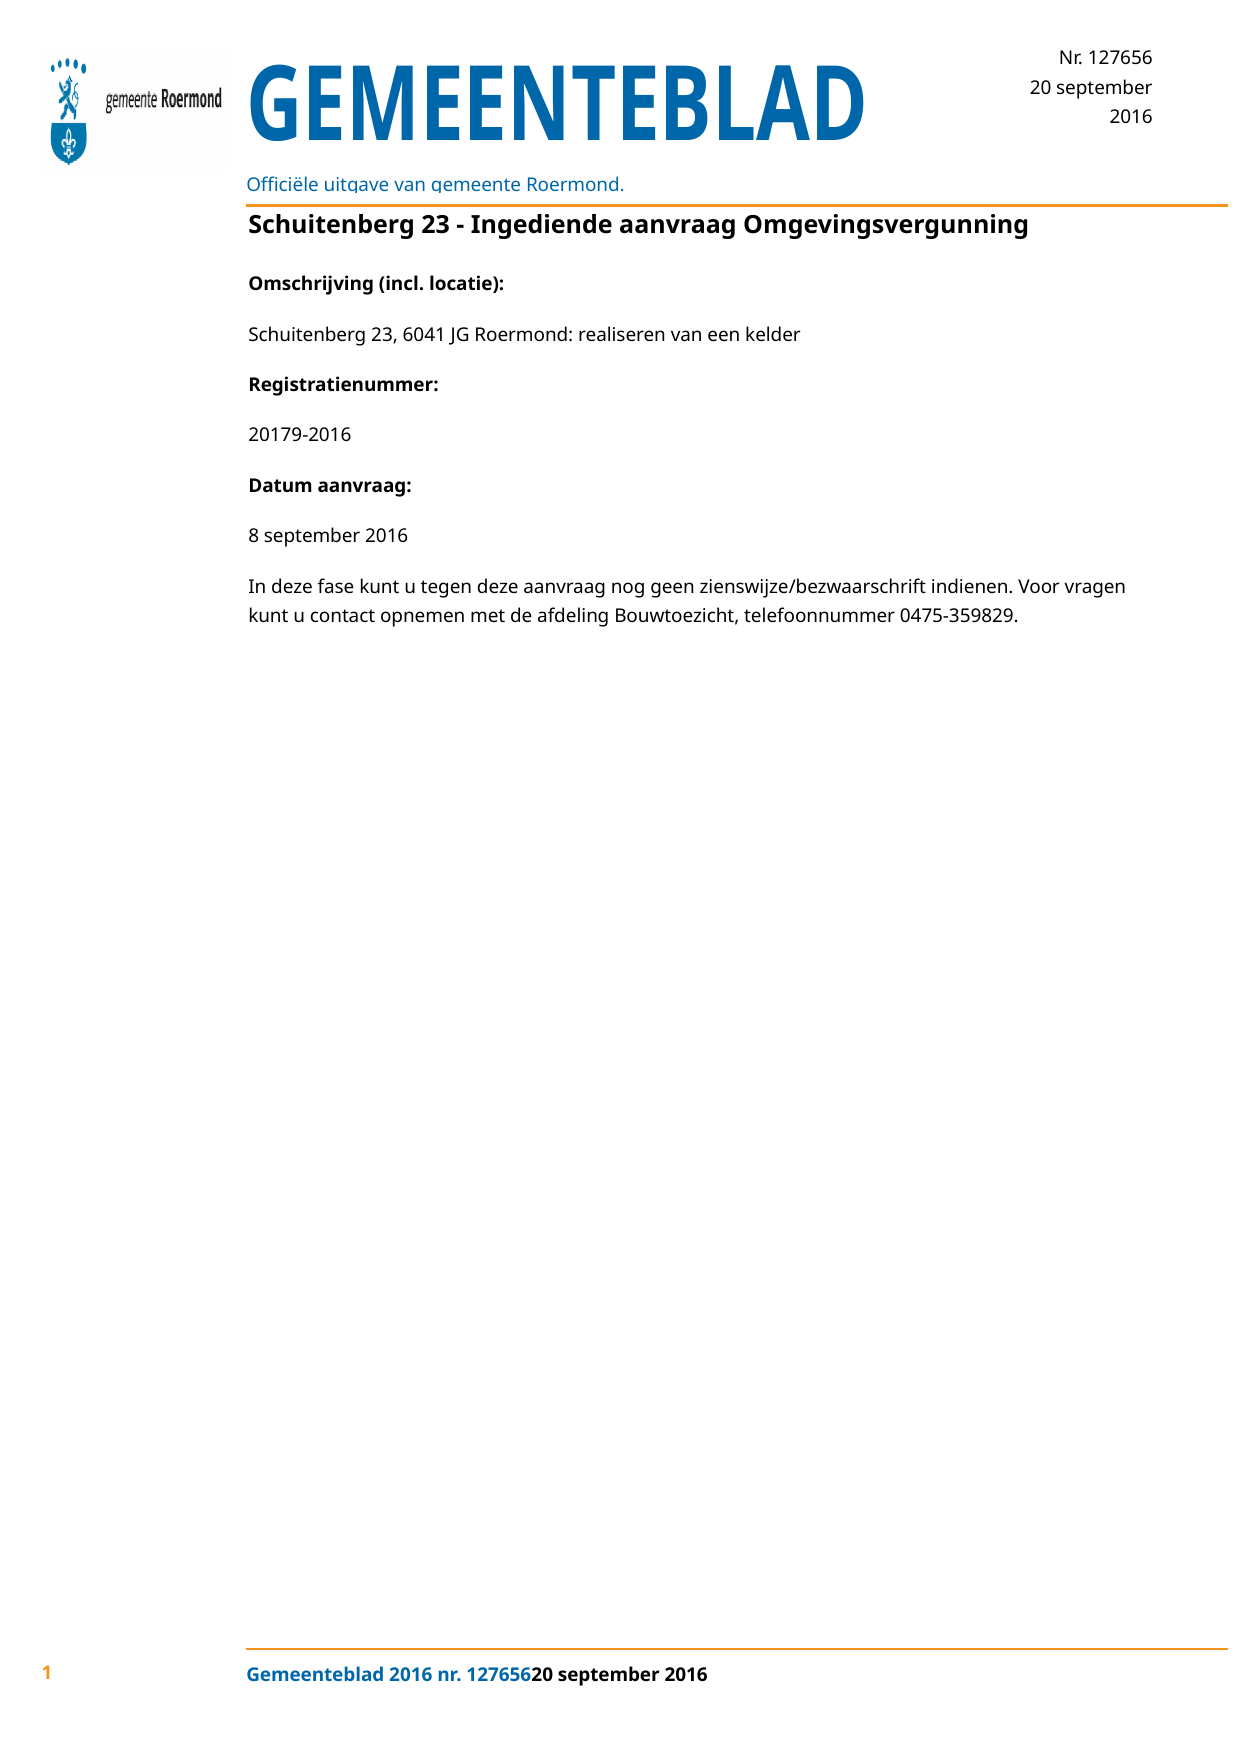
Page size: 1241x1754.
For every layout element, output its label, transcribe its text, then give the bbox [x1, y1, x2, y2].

text Omschrijving (incl. locatie): [248, 270, 1152, 296]
text Registratienummer: [248, 371, 1152, 397]
text Schuitenberg 23, 6041 JG Roermond: realiseren van een kelder [248, 321, 1152, 346]
picture [41, 47, 231, 172]
text Datum aanvraag: [248, 472, 1152, 498]
text 8 september 2016 [248, 522, 1152, 548]
text In deze fase kunt u tegen deze aanvraag nog geen zienswijze/bezwaarschrift indienen. Voor vragen kunt u contact opnemen met de afdeling Bouwtoezicht, telefoonnummer 0475-359829. [248, 573, 1152, 628]
text Schuitenberg 23 - Ingediende aanvraag Omgevingsvergunning [248, 207, 1152, 241]
text 20179-2016 [248, 422, 1152, 447]
